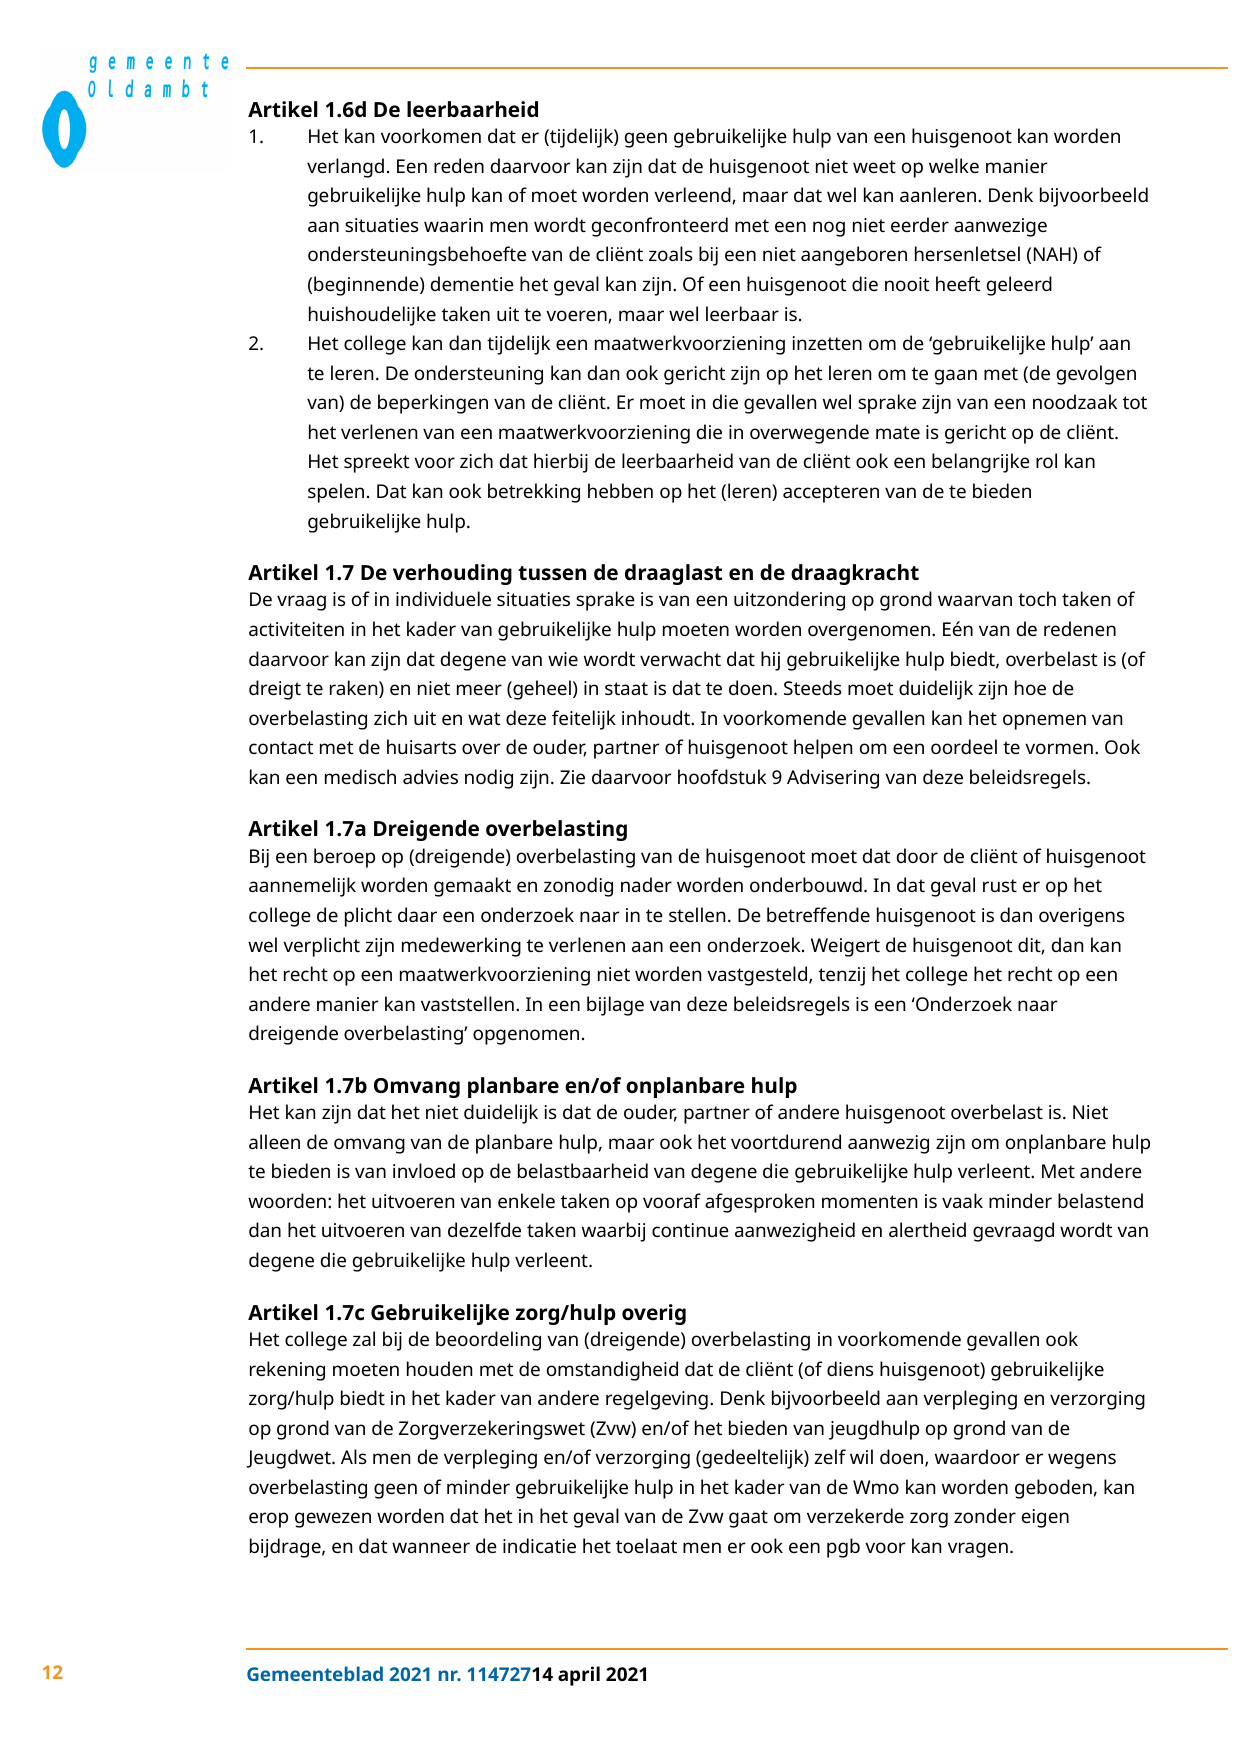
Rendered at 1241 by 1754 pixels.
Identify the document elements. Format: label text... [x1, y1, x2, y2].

text Artikel 1.7 De verhouding tussen de draaglast en de draagkracht [248, 558, 1152, 587]
text Artikel 1.7b Omvang planbare en/of onplanbare hulp [248, 1071, 1152, 1099]
text Bij een beroep op (dreigende) overbelasting van de huisgenoot moet dat door de cliënt of huisgenoot aannemelijk worden gemaakt en zonodig nader worden onderbouwd. In dat geval rust er op het college de plicht daar een onderzoek naar in te stellen. De betreffende huisgenoot is dan overigens wel verplicht zijn medewerking te verlenen aan een onderzoek. Weigert de huisgenoot dit, dan kan het recht op een maatwerkvoorziening niet worden vastgesteld, tenzij het college het recht op een andere manier kan vaststellen. In een bijlage van deze beleidsregels is een ‘Onderzoek naar dreigende overbelasting’ opgenomen. [248, 843, 1152, 1046]
list Het kan voorkomen dat er (tijdelijk) geen gebruikelijke hulp van een huisgenoot kan worden verlangd. Een reden daarvoor kan zijn dat de huisgenoot niet weet op welke manier gebruikelijke hulp kan of moet worden verleend, maar dat wel kan aanleren. Denk bijvoorbeeld aan situaties waarin men wordt geconfronteerd met een nog niet eerder aanwezige ondersteuningsbehoefte van de cliënt zoals bij een niet aangeboren hersenletsel (NAH) of (beginnende) dementie het geval kan zijn. Of een huisgenoot die nooit heeft geleerd huishoudelijke taken uit te voeren, maar wel leerbaar is. [248, 123, 1152, 326]
text Het kan zijn dat het niet duidelijk is dat de ouder, partner of andere huisgenoot overbelast is. Niet alleen de omvang van de planbare hulp, maar ook het voortdurend aanwezig zijn om onplanbare hulp te bieden is van invloed op de belastbaarheid van degene die gebruikelijke hulp verleent. Met andere woorden: het uitvoeren van enkele taken op vooraf afgesproken momenten is vaak minder belastend dan het uitvoeren van dezelfde taken waarbij continue aanwezigheid en alertheid gevraagd wordt van degene die gebruikelijke hulp verleent. [248, 1099, 1152, 1273]
list Het college kan dan tijdelijk een maatwerkvoorziening inzetten om de ‘gebruikelijke hulp’ aan te leren. De ondersteuning kan dan ook gericht zijn op het leren om te gaan met (de gevolgen van) de beperkingen van de cliënt. Er moet in die gevallen wel sprake zijn van een noodzaak tot het verlenen van een maatwerkvoorziening die in overwegende mate is gericht op de cliënt. Het spreekt voor zich dat hierbij de leerbaarheid van de cliënt ook een belangrijke rol kan spelen. Dat kan ook betrekking hebben op het (leren) accepteren van de te bieden gebruikelijke hulp. [248, 330, 1152, 533]
text De vraag is of in individuele situaties sprake is van een uitzondering op grond waarvan toch taken of activiteiten in het kader van gebruikelijke hulp moeten worden overgenomen. Eén van de redenen daarvoor kan zijn dat degene van wie wordt verwacht dat hij gebruikelijke hulp biedt, overbelast is (of dreigt te raken) en niet meer (geheel) in staat is dat te doen. Steeds moet duidelijk zijn hoe de overbelasting zich uit en wat deze feitelijk inhoudt. In voorkomende gevallen kan het opnemen van contact met de huisarts over de ouder, partner of huisgenoot helpen om een oordeel te vormen. Ook kan een medisch advies nodig zijn. Zie daarvoor hoofdstuk 9 Advisering van deze beleidsregels. [248, 587, 1152, 790]
text Artikel 1.6d De leerbaarheid [248, 95, 1152, 123]
text Het college zal bij de beoordeling van (dreigende) overbelasting in voorkomende gevallen ook rekening moeten houden met de omstandigheid dat de cliënt (of diens huisgenoot) gebruikelijke zorg/hulp biedt in het kader van andere regelgeving. Denk bijvoorbeeld aan verpleging en verzorging op grond van de Zorgverzekeringswet (Zvw) en/of het bieden van jeugdhulp op grond van de Jeugdwet. Als men de verpleging en/of verzorging (gedeeltelijk) zelf wil doen, waardoor er wegens overbelasting geen of minder gebruikelijke hulp in het kader van de Wmo kan worden geboden, kan erop gewezen worden dat het in het geval van de Zvw gaat om verzekerde zorg zonder eigen bijdrage, en dat wanneer de indicatie het toelaat men er ook een pgb voor kan vragen. [248, 1326, 1152, 1559]
text Artikel 1.7a Dreigende overbelasting [248, 814, 1152, 843]
text Artikel 1.7c Gebruikelijke zorg/hulp overig [248, 1298, 1152, 1326]
picture [41, 47, 231, 172]
